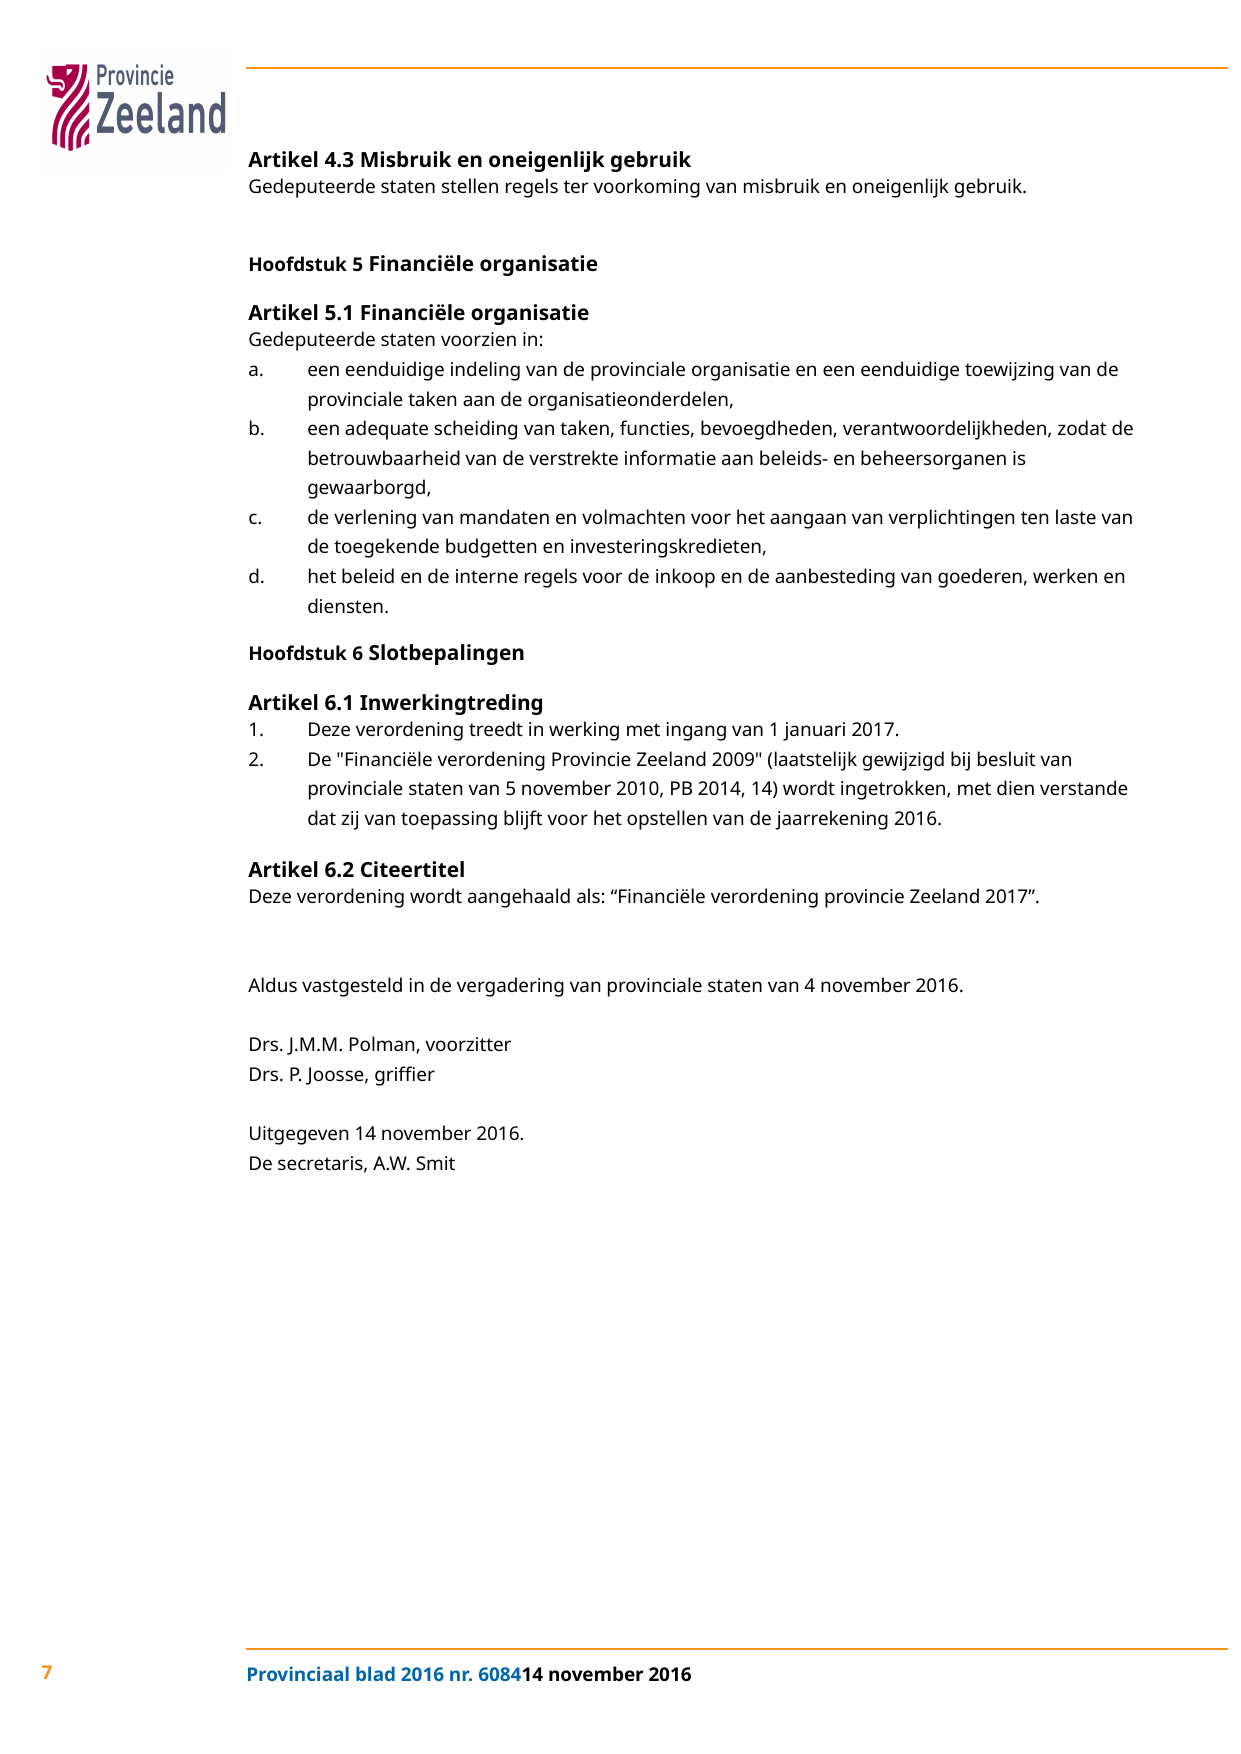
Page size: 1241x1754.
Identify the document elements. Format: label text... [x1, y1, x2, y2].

text Drs. J.M.M. Polman, voorzitter [248, 1032, 1152, 1057]
text Artikel 5.1 Financiële organisatie [248, 298, 1152, 327]
list Deze verordening treedt in werking met ingang van 1 januari 2017. [248, 716, 1152, 742]
text Hoofdstuk 5 Financiële organisatie [248, 249, 1152, 277]
text Artikel 6.2 Citeertitel [248, 855, 1152, 884]
picture [41, 47, 231, 172]
text Aldus vastgesteld in de vergadering van provinciale staten van 4 november 2016. [248, 972, 1152, 998]
text Artikel 4.3 Misbruik en oneigenlijk gebruik [248, 145, 1152, 174]
list De "Financiële verordening Provincie Zeeland 2009" (laatstelijk gewijzigd bij besluit van provinciale staten van 5 november 2010, PB 2014, 14) wordt ingetrokken, met dien verstande dat zij van toepassing blijft voor het opstellen van de jaarrekening 2016. [248, 746, 1152, 831]
list het beleid en de interne regels voor de inkoop en de aanbesteding van goederen, werken en diensten. [248, 563, 1152, 618]
list een adequate scheiding van taken, functies, bevoegdheden, verantwoordelijkheden, zodat de betrouwbaarheid van de verstrekte informatie aan beleids- en beheersorganen is gewaarborgd, [248, 415, 1152, 500]
text Deze verordening wordt aangehaald als: “Financiële verordening provincie Zeeland 2017”. [248, 884, 1152, 909]
list een eenduidige indeling van de provinciale organisatie en een eenduidige toewijzing van de provinciale taken aan de organisatieonderdelen, [248, 356, 1152, 411]
list de verlening van mandaten en volmachten voor het aangaan van verplichtingen ten laste van de toegekende budgetten en investeringskredieten, [248, 504, 1152, 559]
text Gedeputeerde staten voorzien in: [248, 327, 1152, 352]
text Uitgegeven 14 november 2016. [248, 1120, 1152, 1146]
text Drs. P. Joosse, griffier [248, 1061, 1152, 1087]
text Hoofdstuk 6 Slotbepalingen [248, 638, 1152, 667]
text Gedeputeerde staten stellen regels ter voorkoming van misbruik en oneigenlijk gebruik. [248, 174, 1152, 199]
text De secretaris, A.W. Smit [248, 1150, 1152, 1176]
text Artikel 6.1 Inwerkingtreding [248, 688, 1152, 716]
